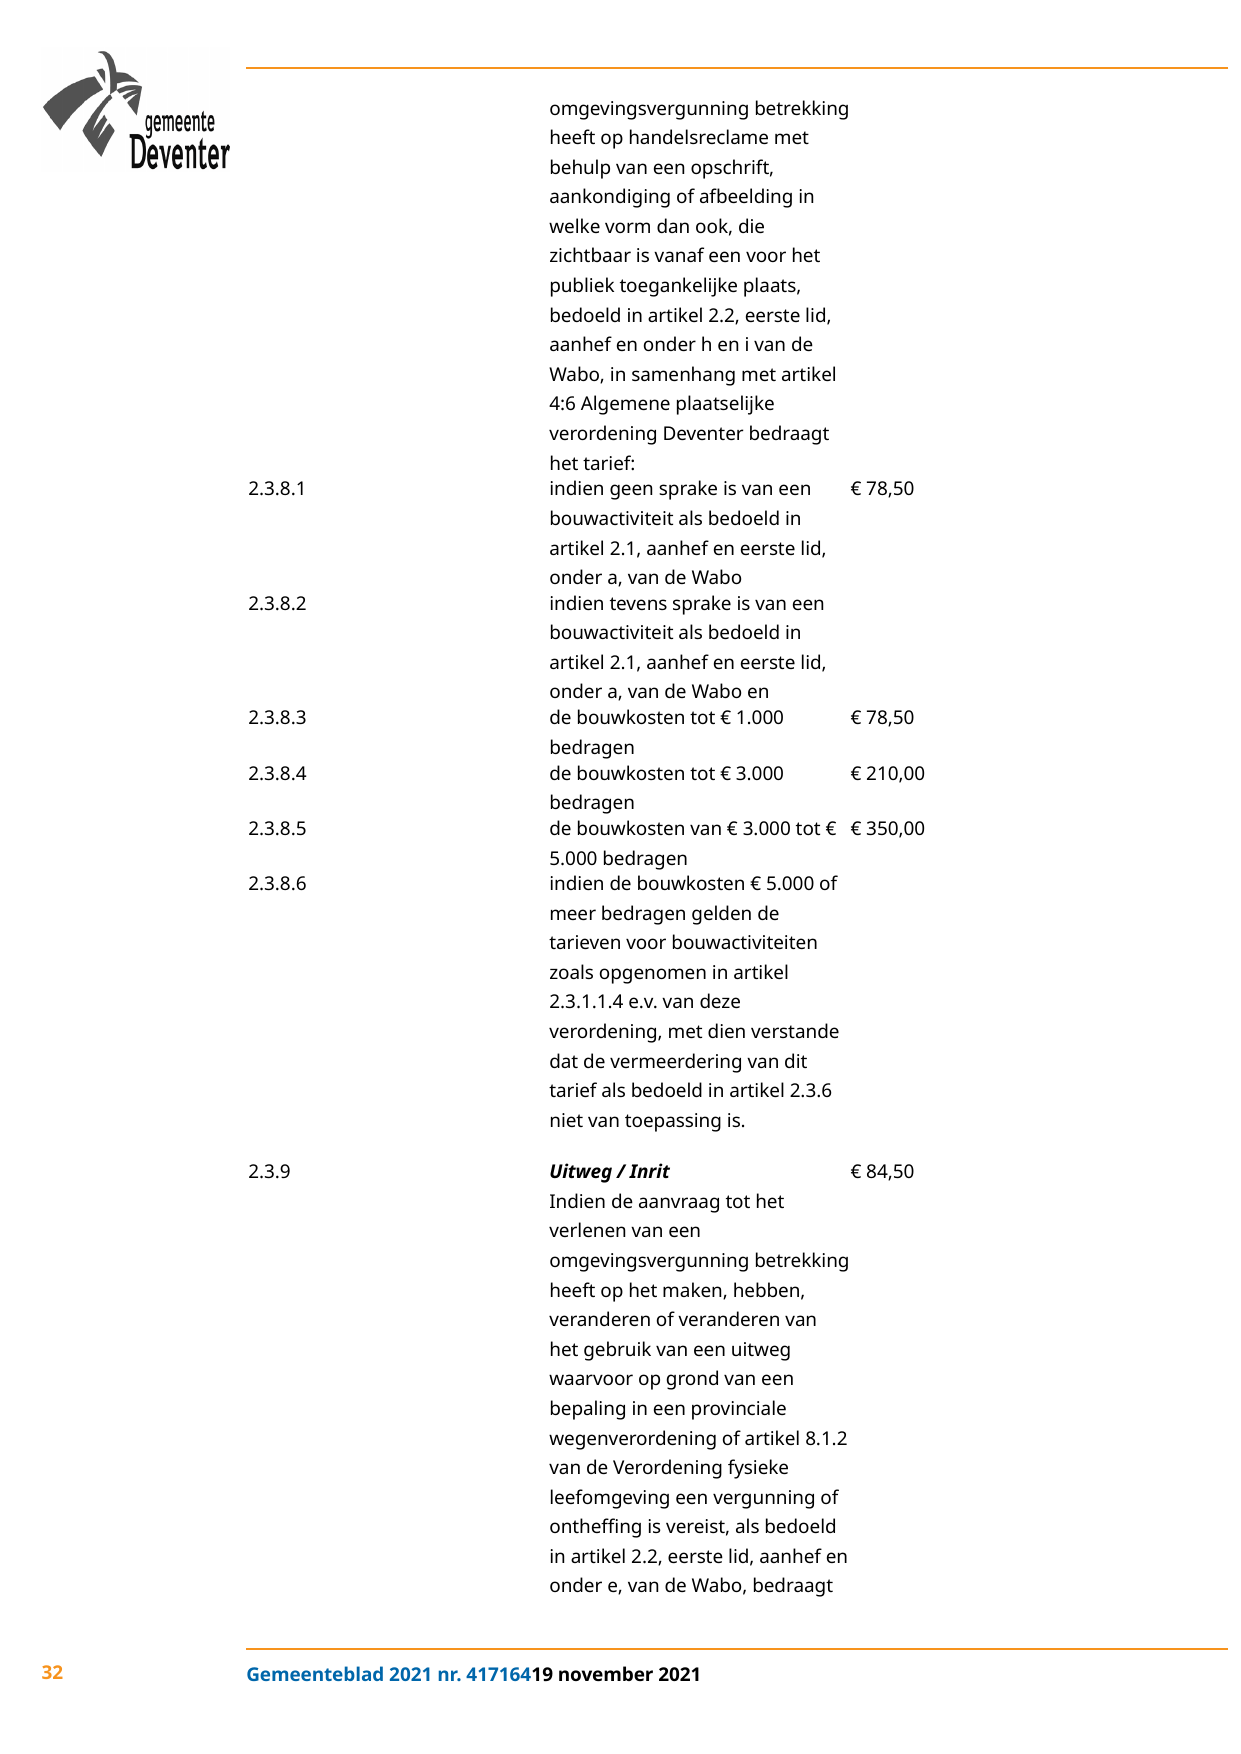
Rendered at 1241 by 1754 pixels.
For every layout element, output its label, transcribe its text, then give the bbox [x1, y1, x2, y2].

table_cell indien geen sprake is van een bouwactiviteit als bedoeld in artikel 2.1, aanhef en eerste lid, onder a, van de Wabo [549, 476, 850, 590]
table_cell de bouwkosten tot € 1.000 bedragen [549, 705, 850, 760]
table_cell 2.3.8.6 [248, 870, 549, 1133]
picture [41, 47, 231, 172]
table_cell Uitweg / Inrit Indien de aanvraag tot het verlenen van een omgevingsvergunning betrekking heeft op het maken, hebben, veranderen of veranderen van het gebruik van een uitweg waarvoor op grond van een bepaling in een provinciale wegenverordening of artikel 8.1.2 van de Verordening fysieke leefomgeving een vergunning of ontheffing is vereist, als bedoeld in artikel 2.2, eerste lid, aanhef en onder e, van de Wabo, bedraagt [549, 1159, 850, 1598]
table_cell [850, 590, 1152, 704]
table_cell indien tevens sprake is van een bouwactiviteit als bedoeld in artikel 2.1, aanhef en eerste lid, onder a, van de Wabo en [549, 590, 850, 704]
table_cell € 78,50 [850, 705, 1152, 760]
table_cell [248, 95, 549, 476]
table_cell indien de bouwkosten € 5.000 of meer bedragen gelden de tarieven voor bouwactiviteiten zoals opgenomen in artikel 2.3.1.1.4 e.v. van deze verordening, met dien verstande dat de vermeerdering van dit tarief als bedoeld in artikel 2.3.6 niet van toepassing is. [549, 870, 850, 1133]
table_cell € 210,00 [850, 760, 1152, 815]
table_cell [248, 1133, 549, 1158]
table_cell 2.3.8.1 [248, 476, 549, 590]
table_cell € 350,00 [850, 815, 1152, 870]
table_cell de bouwkosten van € 3.000 tot € 5.000 bedragen [549, 815, 850, 870]
table_cell de bouwkosten tot € 3.000 bedragen [549, 760, 850, 815]
table_cell 2.3.8.3 [248, 705, 549, 760]
table_cell [850, 870, 1152, 1133]
table_cell [549, 1133, 850, 1158]
table_cell 2.3.8.4 [248, 760, 549, 815]
table_cell 2.3.8.2 [248, 590, 549, 704]
table_cell omgevingsvergunning betrekking heeft op handelsreclame met behulp van een opschrift, aankondiging of afbeelding in welke vorm dan ook, die zichtbaar is vanaf een voor het publiek toegankelijke plaats, bedoeld in artikel 2.2, eerste lid, aanhef en onder h en i van de Wabo, in samenhang met artikel 4:6 Algemene plaatselijke verordening Deventer bedraagt het tarief: [549, 95, 850, 476]
table_cell € 84,50 [850, 1159, 1152, 1598]
table_cell 2.3.9 [248, 1159, 549, 1598]
table_cell [850, 95, 1152, 476]
table_cell € 78,50 [850, 476, 1152, 590]
table_cell [850, 1133, 1152, 1158]
table_cell 2.3.8.5 [248, 815, 549, 870]
